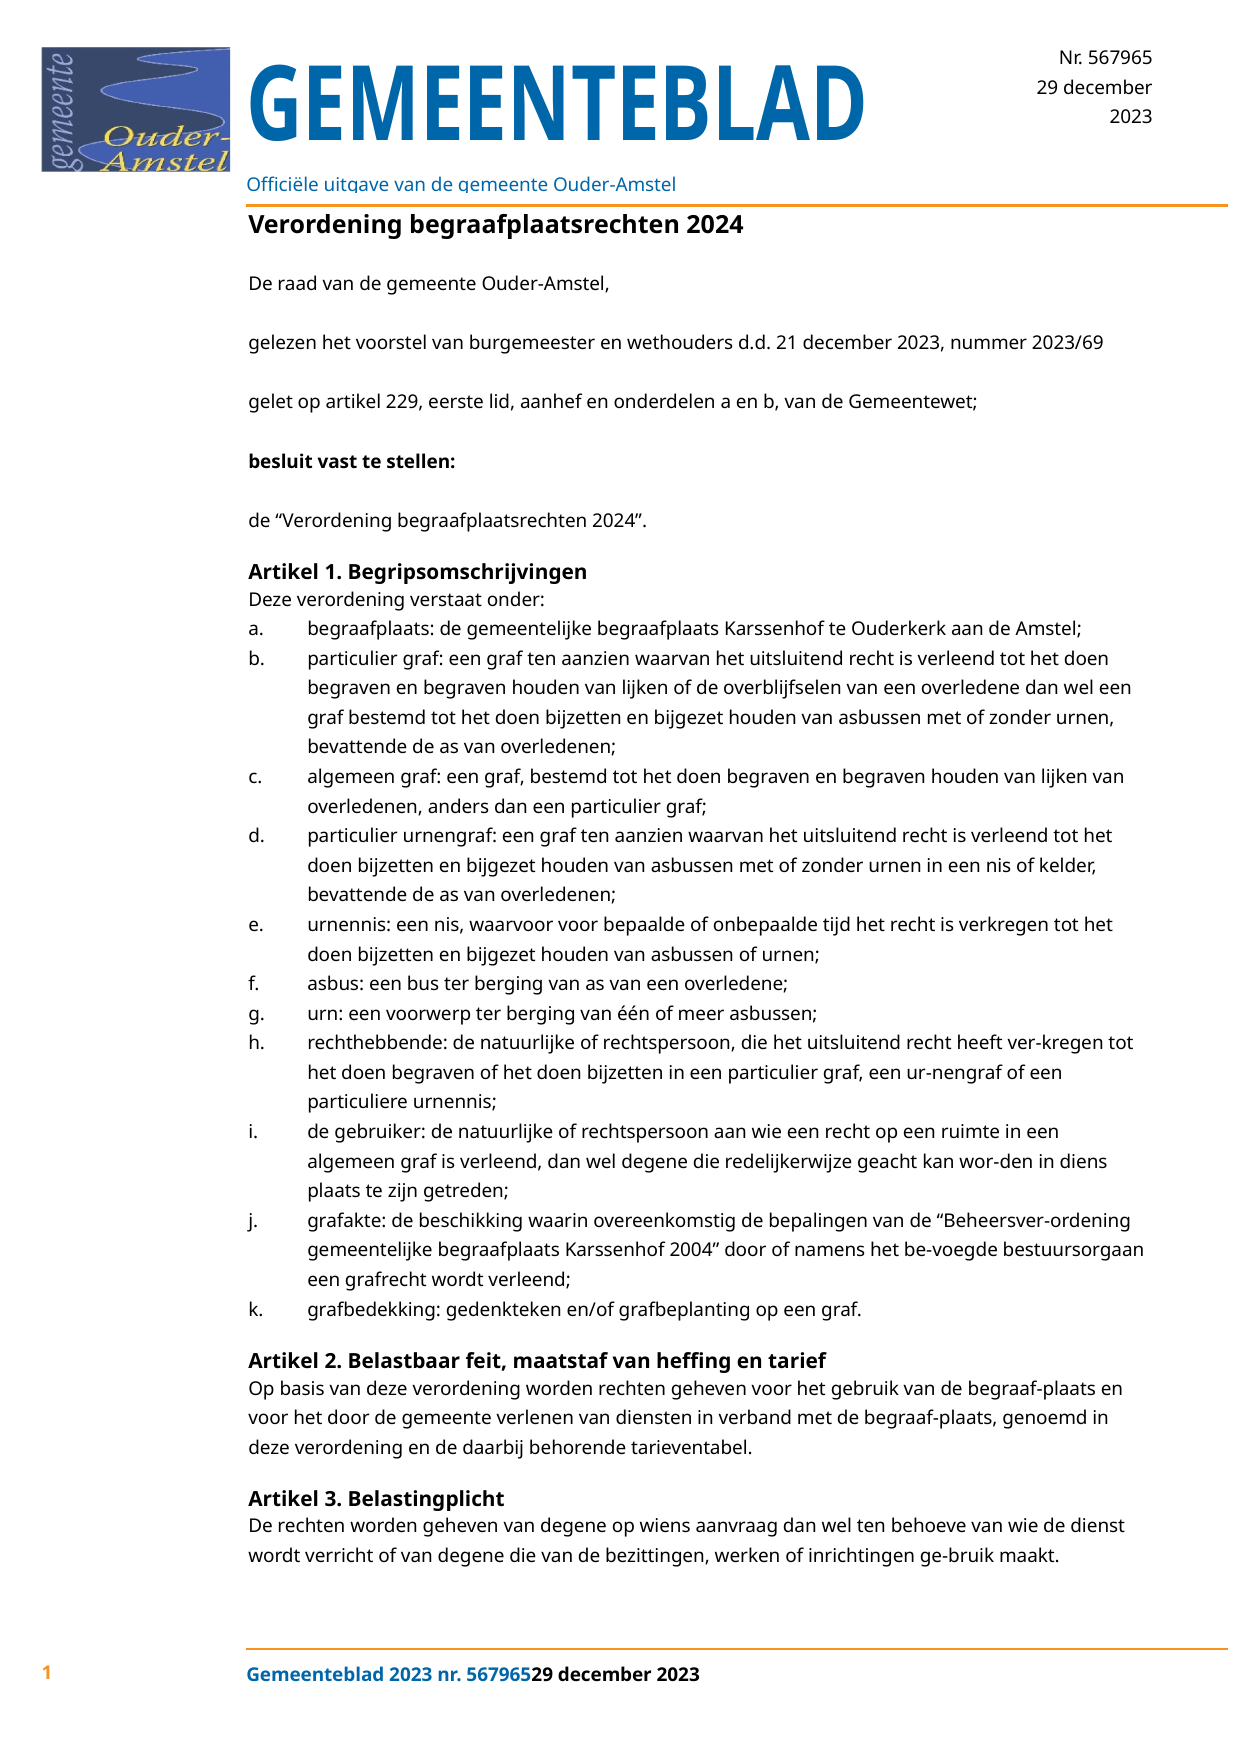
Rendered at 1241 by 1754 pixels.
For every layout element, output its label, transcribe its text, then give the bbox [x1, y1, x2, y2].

list grafakte: de beschikking waarin overeenkomstig de bepalingen van de “Beheersver-ordening gemeentelijke begraafplaats Karssenhof 2004” door of namens het be-voegde bestuursorgaan een grafrecht wordt verleend; [248, 1207, 1152, 1292]
text Artikel 1. Begripsomschrijvingen [248, 557, 1152, 586]
text gelezen het voorstel van burgemeester en wethouders d.d. 21 december 2023, nummer 2023/69 [248, 329, 1152, 355]
text De raad van de gemeente Ouder-Amstel, [248, 270, 1152, 296]
list begraafplaats: de gemeentelijke begraafplaats Karssenhof te Ouderkerk aan de Amstel; [248, 615, 1152, 641]
text besluit vast te stellen: [248, 448, 1152, 473]
list rechthebbende: de natuurlijke of rechtspersoon, die het uitsluitend recht heeft ver-kregen tot het doen begraven of het doen bijzetten in een particulier graf, een ur-nengraf of een particuliere urnennis; [248, 1029, 1152, 1114]
text Artikel 3. Belastingplicht [248, 1484, 1152, 1513]
list particulier urnengraf: een graf ten aanzien waarvan het uitsluitend recht is verleend tot het doen bijzetten en bijgezet houden van asbussen met of zonder urnen in een nis of kelder, bevattende de as van overledenen; [248, 822, 1152, 907]
text Op basis van deze verordening worden rechten geheven voor het gebruik van de begraaf-plaats en voor het door de gemeente verlenen van diensten in verband met de begraaf-plaats, genoemd in deze verordening en de daarbij behorende tarieventabel. [248, 1375, 1152, 1459]
text Verordening begraafplaatsrechten 2024 [248, 207, 1152, 241]
text gelet op artikel 229, eerste lid, aanhef en onderdelen a en b, van de Gemeentewet; [248, 389, 1152, 414]
text de “Verordening begraafplaatsrechten 2024”. [248, 507, 1152, 533]
text Deze verordening verstaat onder: [248, 586, 1152, 612]
list urn: een voorwerp ter berging van één of meer asbussen; [248, 1000, 1152, 1026]
list urnennis: een nis, waarvoor voor bepaalde of onbepaalde tijd het recht is verkregen tot het doen bijzetten en bijgezet houden van asbussen of urnen; [248, 911, 1152, 967]
picture [41, 47, 231, 172]
text De rechten worden geheven van degene op wiens aanvraag dan wel ten behoeve van wie de dienst wordt verricht of van degene die van de bezittingen, werken of inrichtingen ge-bruik maakt. [248, 1513, 1152, 1568]
list de gebruiker: de natuurlijke of rechtspersoon aan wie een recht op een ruimte in een algemeen graf is verleend, dan wel degene die redelijkerwijze geacht kan wor-den in diens plaats te zijn getreden; [248, 1118, 1152, 1203]
list algemeen graf: een graf, bestemd tot het doen begraven en begraven houden van lijken van overledenen, anders dan een particulier graf; [248, 763, 1152, 819]
text Artikel 2. Belastbaar feit, maatstaf van heffing en tarief [248, 1346, 1152, 1375]
list asbus: een bus ter berging van as van een overledene; [248, 970, 1152, 996]
list grafbedekking: gedenkteken en/of grafbeplanting op een graf. [248, 1296, 1152, 1322]
list particulier graf: een graf ten aanzien waarvan het uitsluitend recht is verleend tot het doen begraven en begraven houden van lijken of de overblijfselen van een overledene dan wel een graf bestemd tot het doen bijzetten en bijgezet houden van asbussen met of zonder urnen, bevattende de as van overledenen; [248, 645, 1152, 759]
